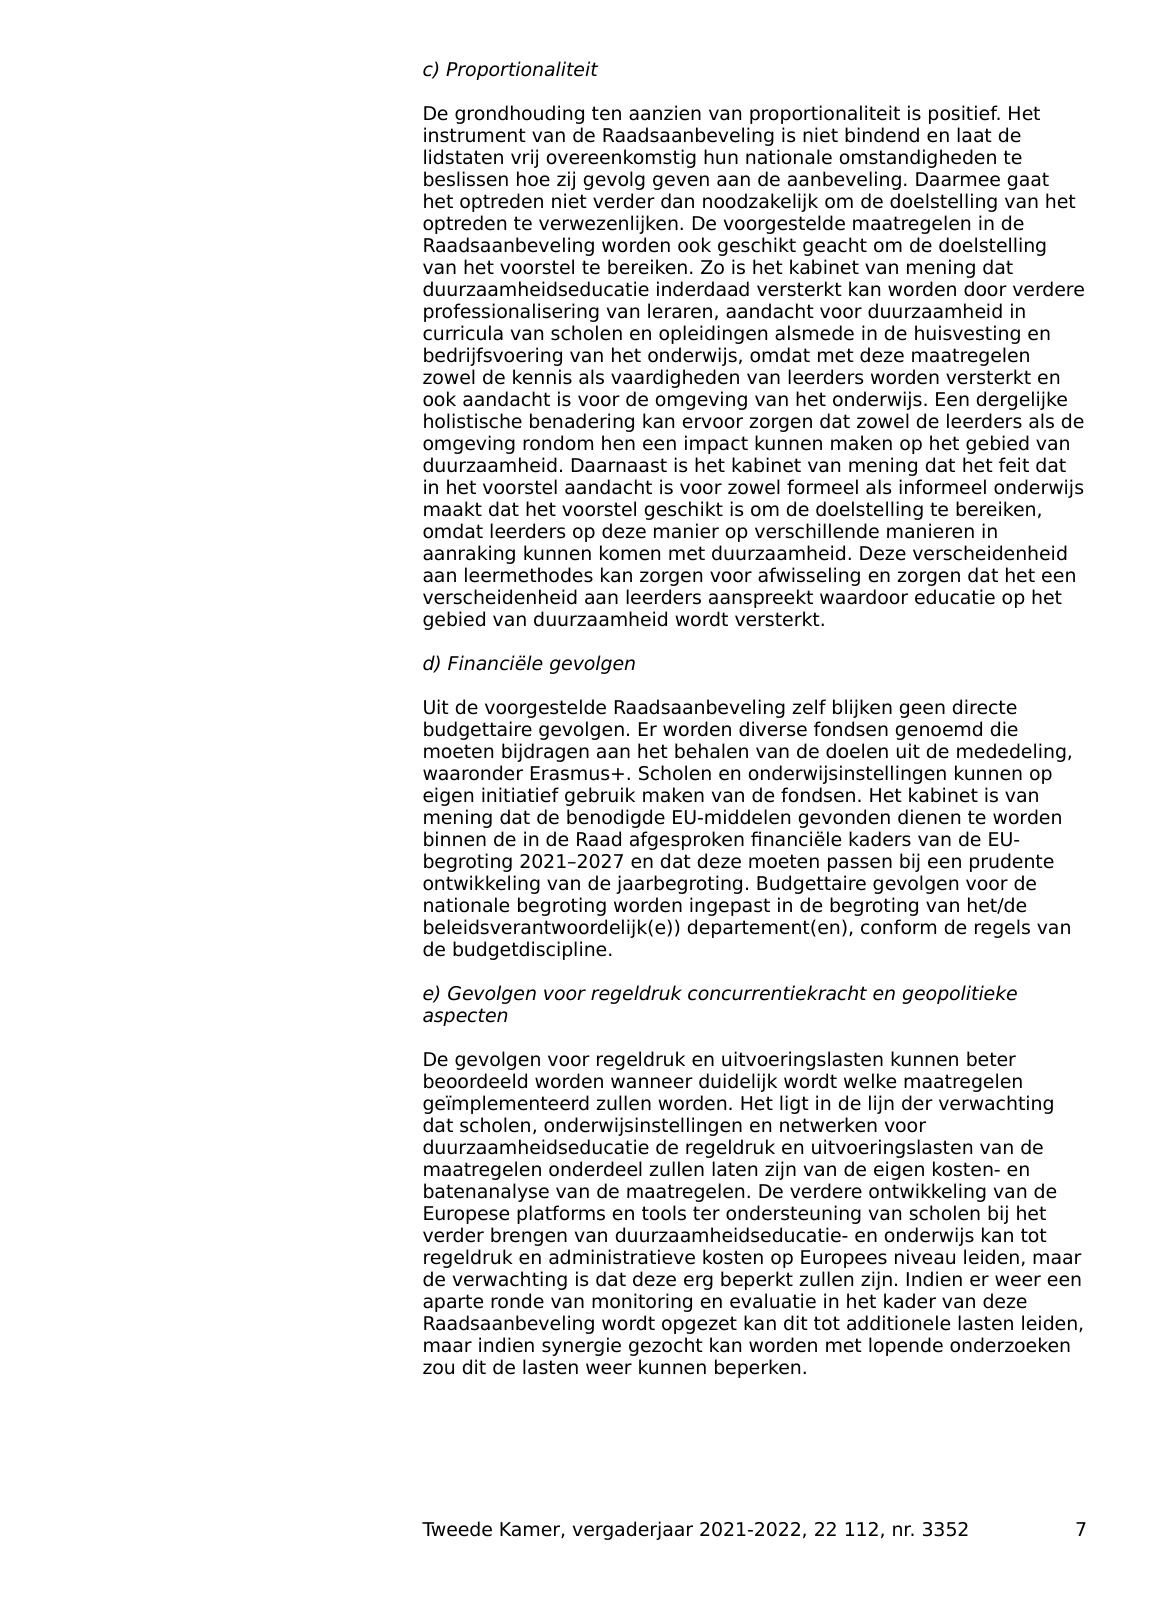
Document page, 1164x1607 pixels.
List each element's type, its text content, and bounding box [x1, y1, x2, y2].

subtitle c) Proportionaliteit [422, 59, 1087, 81]
subtitle d) Financiële gevolgen [422, 653, 1087, 675]
text De grondhouding ten aanzien van proportionaliteit is positief. Het instrument van de Raadsaanbeveling is niet bindend en laat de lidstaten vrij overeenkomstig hun nationale omstandigheden te beslissen hoe zij gevolg geven aan de aanbeveling. Daarmee gaat het optreden niet verder dan noodzakelijk om de doelstelling van het optreden te verwezenlijken. De voorgestelde maatregelen in de Raadsaanbeveling worden ook geschikt geacht om de doelstelling van het voorstel te bereiken. Zo is het kabinet van mening dat duurzaamheidseducatie inderdaad versterkt kan worden door verdere professionalisering van leraren, aandacht voor duurzaamheid in curricula van scholen en opleidingen alsmede in de huisvesting en bedrijfsvoering van het onderwijs, omdat met deze maatregelen zowel de kennis als vaardigheden van leerders worden versterkt en ook aandacht is voor de omgeving van het onderwijs. Een dergelijke holistische benadering kan ervoor zorgen dat zowel de leerders als de omgeving rondom hen een impact kunnen maken op het gebied van duurzaamheid. Daarnaast is het kabinet van mening dat het feit dat in het voorstel aandacht is voor zowel formeel als informeel onderwijs maakt dat het voorstel geschikt is om de doelstelling te bereiken, omdat leerders op deze manier op verschillende manieren in aanraking kunnen komen met duurzaamheid. Deze verscheidenheid aan leermethodes kan zorgen voor afwisseling en zorgen dat het een verscheidenheid aan leerders aanspreekt waardoor educatie op het gebied van duurzaamheid wordt versterkt. [422, 103, 1087, 631]
subtitle e) Gevolgen voor regeldruk concurrentiekracht en geopolitieke aspecten [422, 983, 1087, 1027]
text De gevolgen voor regeldruk en uitvoeringslasten kunnen beter beoordeeld worden wanneer duidelijk wordt welke maatregelen geïmplementeerd zullen worden. Het ligt in de lijn der verwachting dat scholen, onderwijsinstellingen en netwerken voor duurzaamheidseducatie de regeldruk en uitvoeringslasten van de maatregelen onderdeel zullen laten zijn van de eigen kosten- en batenanalyse van de maatregelen. De verdere ontwikkeling van de Europese platforms en tools ter ondersteuning van scholen bij het verder brengen van duurzaamheidseducatie- en onderwijs kan tot regeldruk en administratieve kosten op Europees niveau leiden, maar de verwachting is dat deze erg beperkt zullen zijn. Indien er weer een aparte ronde van monitoring en evaluatie in het kader van deze Raadsaanbeveling wordt opgezet kan dit tot additionele lasten leiden, maar indien synergie gezocht kan worden met lopende onderzoeken zou dit de lasten weer kunnen beperken. [422, 1049, 1087, 1379]
text Uit de voorgestelde Raadsaanbeveling zelf blijken geen directe budgettaire gevolgen. Er worden diverse fondsen genoemd die moeten bijdragen aan het behalen van de doelen uit de mededeling, waaronder Erasmus+. Scholen en onderwijsinstellingen kunnen op eigen initiatief gebruik maken van de fondsen. Het kabinet is van mening dat de benodigde EU-middelen gevonden dienen te worden binnen de in de Raad afgesproken financiële kaders van de EU-begroting 2021–2027 en dat deze moeten passen bij een prudente ontwikkeling van de jaarbegroting. Budgettaire gevolgen voor de nationale begroting worden ingepast in de begroting van het/de beleidsverantwoordelijk(e)) departement(en), conform de regels van de budgetdiscipline. [422, 697, 1087, 961]
